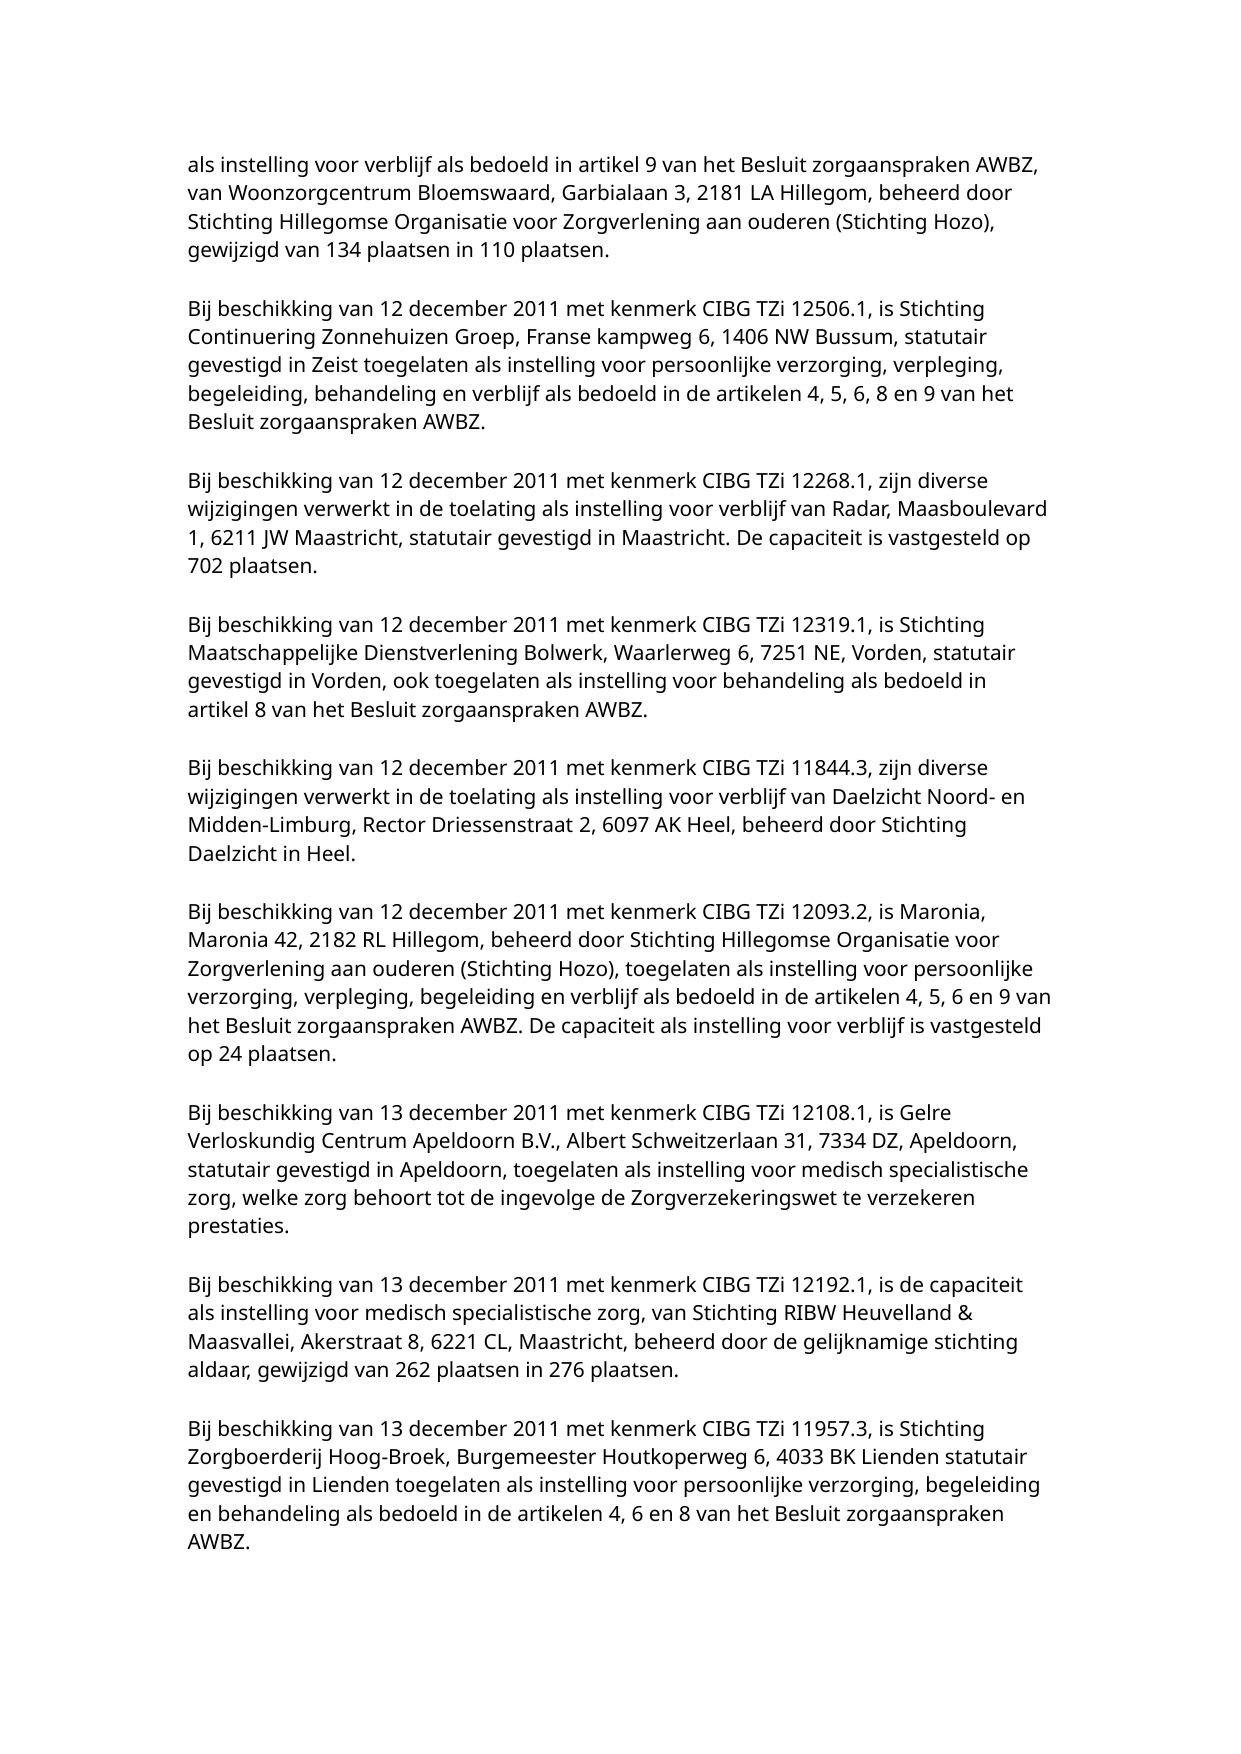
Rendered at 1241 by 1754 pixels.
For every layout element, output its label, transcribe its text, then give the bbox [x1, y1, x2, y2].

text Bij beschikking van 12 december 2011 met kenmerk CIBG TZi 12506.1, is Stichting Continuering Zonnehuizen Groep, Franse kampweg 6, 1406 NW Bussum, statutair gevestigd in Zeist toegelaten als instelling voor persoonlijke verzorging, verpleging, begeleiding, behandeling en verblijf als bedoeld in de artikelen 4, 5, 6, 8 en 9 van het Besluit zorgaanspraken AWBZ. [187, 294, 1053, 436]
text Bij beschikking van 13 december 2011 met kenmerk CIBG TZi 12192.1, is de capaciteit als instelling voor medisch specialistische zorg, van Stichting RIBW Heuvelland & Maasvallei, Akerstraat 8, 6221 CL, Maastricht, beheerd door de gelijknamige stichting aldaar, gewijzigd van 262 plaatsen in 276 plaatsen. [187, 1270, 1053, 1384]
text als instelling voor verblijf als bedoeld in artikel 9 van het Besluit zorgaanspraken AWBZ, van Woonzorgcentrum Bloemswaard, Garbialaan 3, 2181 LA Hillegom, beheerd door Stichting Hillegomse Organisatie voor Zorgverlening aan ouderen (Stichting Hozo), gewijzigd van 134 plaatsen in 110 plaatsen. [187, 150, 1053, 264]
text Bij beschikking van 13 december 2011 met kenmerk CIBG TZi 11957.3, is Stichting Zorgboerderij Hoog-Broek, Burgemeester Houtkoperweg 6, 4033 BK Lienden statutair gevestigd in Lienden toegelaten als instelling voor persoonlijke verzorging, begeleiding en behandeling als bedoeld in de artikelen 4, 6 en 8 van het Besluit zorgaanspraken AWBZ. [187, 1414, 1053, 1556]
text Bij beschikking van 12 december 2011 met kenmerk CIBG TZi 12093.2, is Maronia, Maronia 42, 2182 RL Hillegom, beheerd door Stichting Hillegomse Organisatie voor Zorgverlening aan ouderen (Stichting Hozo), toegelaten als instelling voor persoonlijke verzorging, verpleging, begeleiding en verblijf als bedoeld in de artikelen 4, 5, 6 en 9 van het Besluit zorgaanspraken AWBZ. De capaciteit als instelling voor verblijf is vastgesteld op 24 plaatsen. [187, 897, 1053, 1068]
text Bij beschikking van 13 december 2011 met kenmerk CIBG TZi 12108.1, is Gelre Verloskundig Centrum Apeldoorn B.V., Albert Schweitzerlaan 31, 7334 DZ, Apeldoorn, statutair gevestigd in Apeldoorn, toegelaten als instelling voor medisch specialistische zorg, welke zorg behoort tot de ingevolge de Zorgverzekeringswet te verzekeren prestaties. [187, 1098, 1053, 1240]
text Bij beschikking van 12 december 2011 met kenmerk CIBG TZi 12268.1, zijn diverse wijzigingen verwerkt in de toelating als instelling voor verblijf van Radar, Maasboulevard 1, 6211 JW Maastricht, statutair gevestigd in Maastricht. De capaciteit is vastgesteld op 702 plaatsen. [187, 466, 1053, 580]
text Bij beschikking van 12 december 2011 met kenmerk CIBG TZi 11844.3, zijn diverse wijzigingen verwerkt in de toelating als instelling voor verblijf van Daelzicht Noord- en Midden-Limburg, Rector Driessenstraat 2, 6097 AK Heel, beheerd door Stichting Daelzicht in Heel. [187, 753, 1053, 867]
text Bij beschikking van 12 december 2011 met kenmerk CIBG TZi 12319.1, is Stichting Maatschappelijke Dienstverlening Bolwerk, Waarlerweg 6, 7251 NE, Vorden, statutair gevestigd in Vorden, ook toegelaten als instelling voor behandeling als bedoeld in artikel 8 van het Besluit zorgaanspraken AWBZ. [187, 610, 1053, 723]
